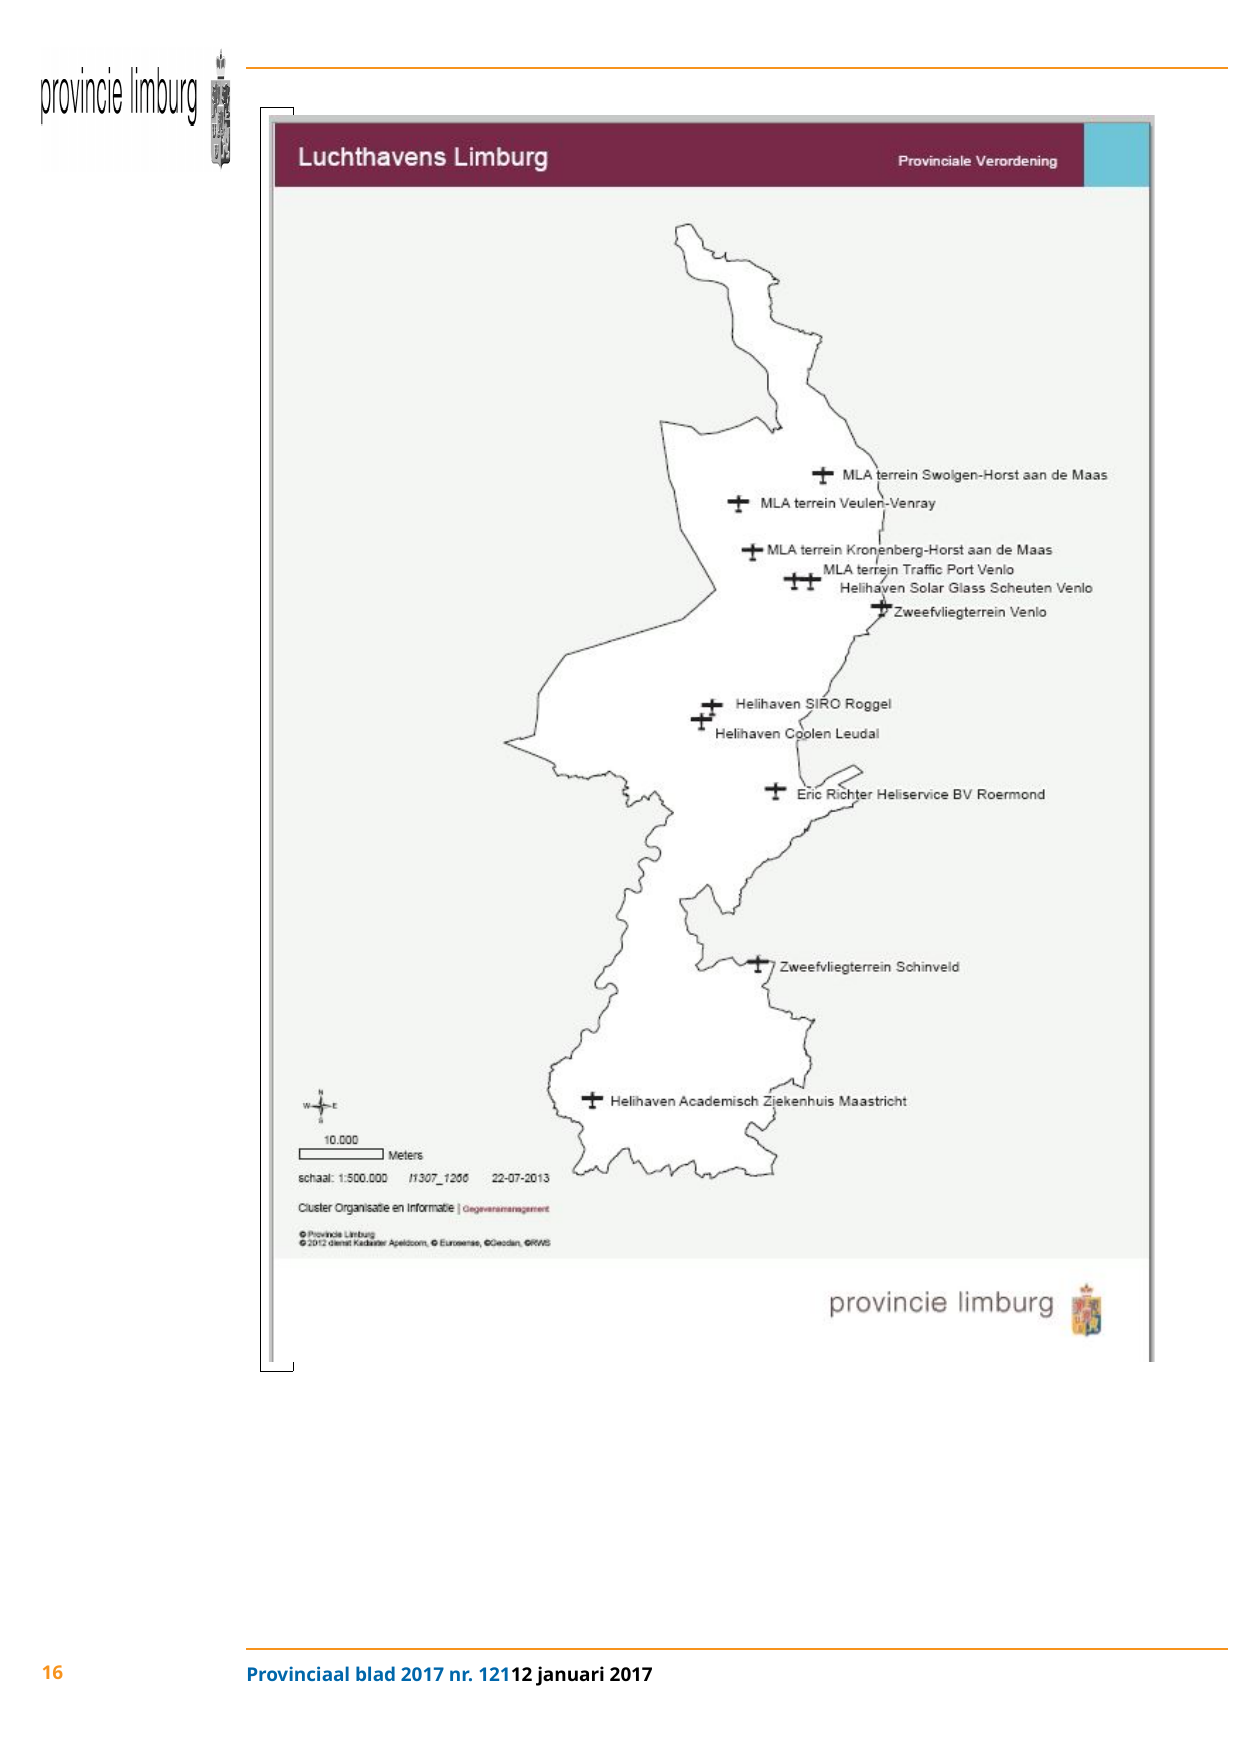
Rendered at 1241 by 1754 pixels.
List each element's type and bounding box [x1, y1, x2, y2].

picture [268, 115, 1155, 1362]
picture [41, 47, 231, 172]
